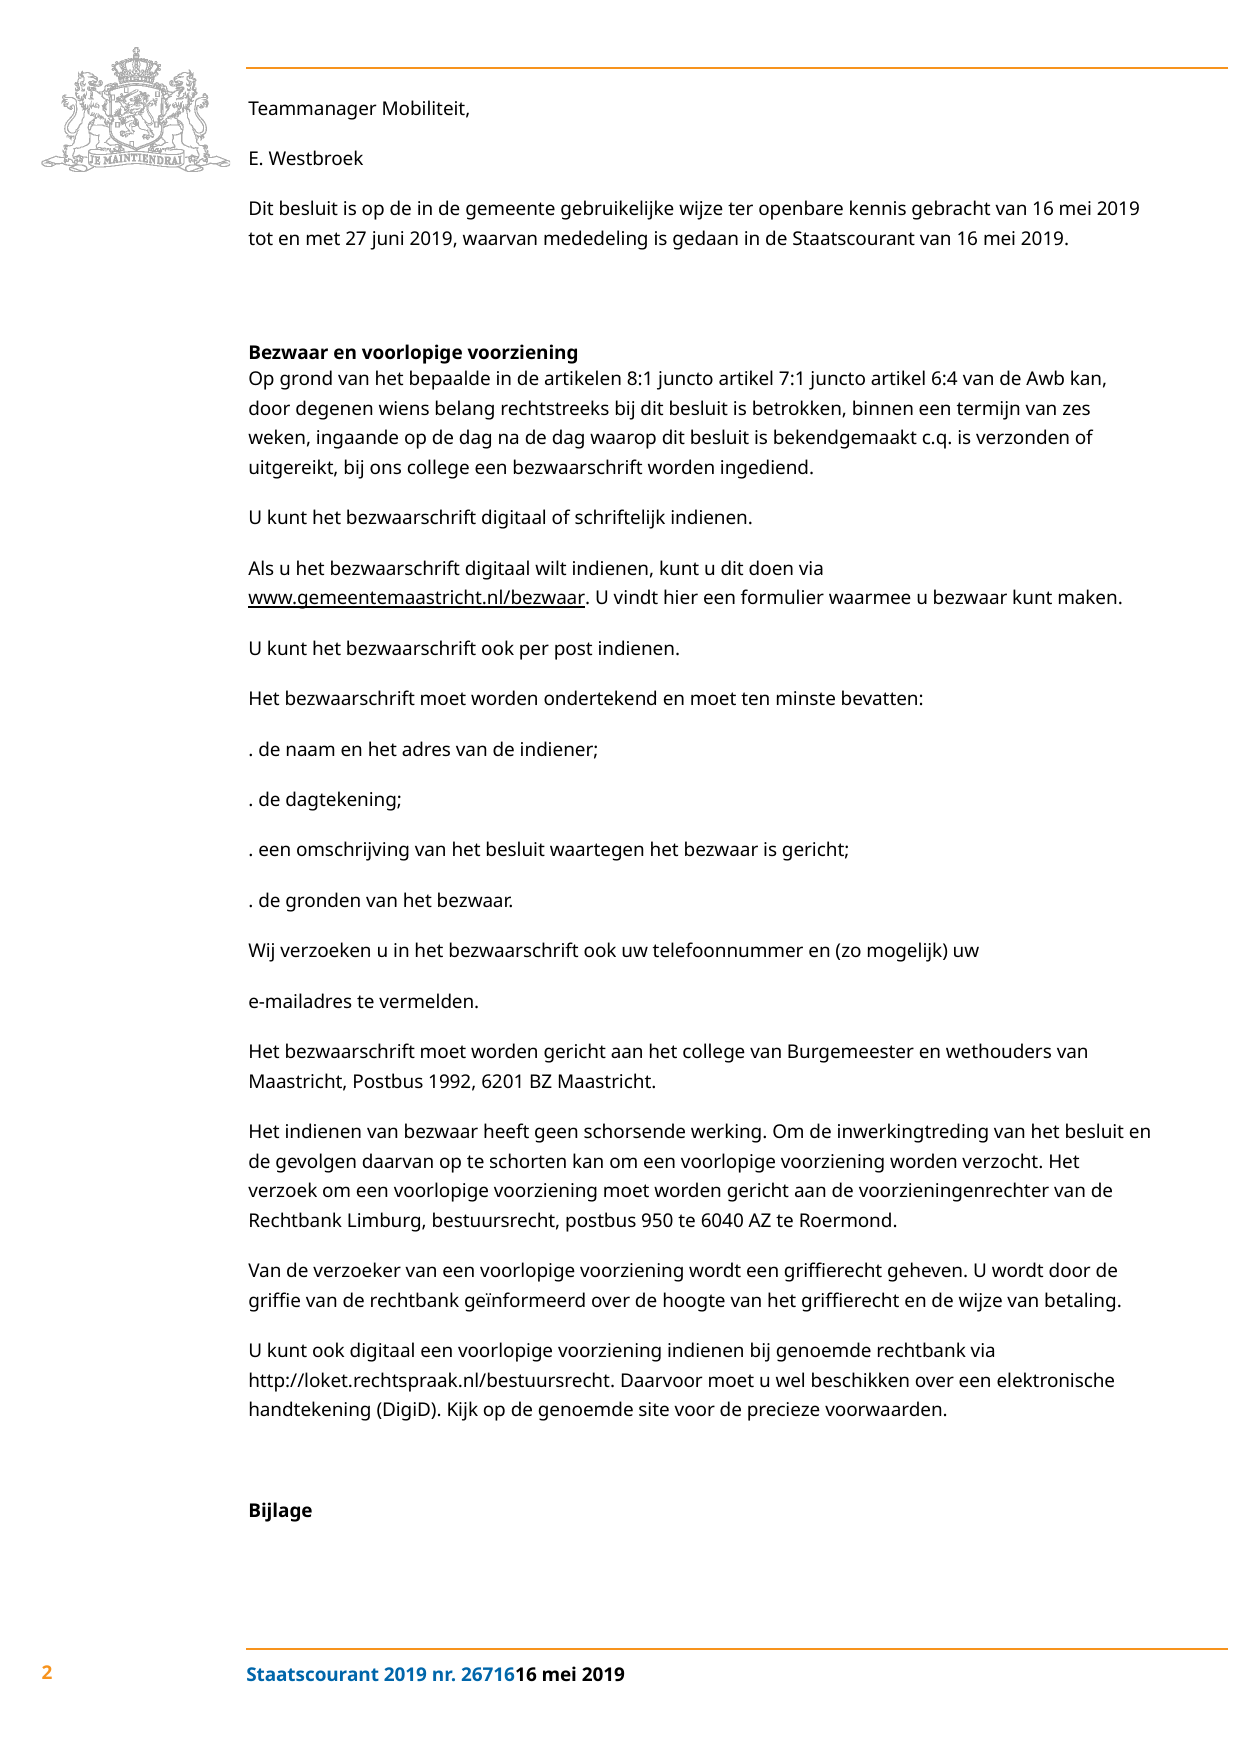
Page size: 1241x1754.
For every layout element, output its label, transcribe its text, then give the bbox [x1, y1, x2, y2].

text Dit besluit is op de in de gemeente gebruikelijke wijze ter openbare kennis gebracht van 16 mei 2019 tot en met 27 juni 2019, waarvan mededeling is gedaan in de Staatscourant van 16 mei 2019. [248, 196, 1152, 251]
text . de dagtekening; [248, 786, 1152, 812]
text Het bezwaarschrift moet worden ondertekend en moet ten minste bevatten: [248, 685, 1152, 711]
text Bijlage [248, 1497, 1152, 1523]
text Wij verzoeken u in het bezwaarschrift ook uw telefoonnummer en (zo mogelijk) uw [248, 937, 1152, 963]
picture [41, 47, 231, 172]
text . de naam en het adres van de indiener; [248, 736, 1152, 761]
text Teammanager Mobiliteit, [248, 95, 1152, 121]
text Bezwaar en voorlopige voorziening [248, 339, 1152, 365]
text . een omschrijving van het besluit waartegen het bezwaar is gericht; [248, 837, 1152, 862]
text Op grond van het bepaalde in de artikelen 8:1 juncto artikel 7:1 juncto artikel 6:4 van de Awb kan, door degenen wiens belang rechtstreeks bij dit besluit is betrokken, binnen een termijn van zes weken, ingaande op de dag na de dag waarop dit besluit is bekendgemaakt c.q. is verzonden of uitgereikt, bij ons college een bezwaarschrift worden ingediend. [248, 365, 1152, 480]
text Het indienen van bezwaar heeft geen schorsende werking. Om de inwerkingtreding van het besluit en de gevolgen daarvan op te schorten kan om een voorlopige voorziening worden verzocht. Het verzoek om een voorlopige voorziening moet worden gericht aan de voorzieningenrechter van de Rechtbank Limburg, bestuursrecht, postbus 950 te 6040 AZ te Roermond. [248, 1118, 1152, 1233]
text Als u het bezwaarschrift digitaal wilt indienen, kunt u dit doen via www.gemeentemaastricht.nl/bezwaar. U vindt hier een formulier waarmee u bezwaar kunt maken. [248, 555, 1152, 610]
text Het bezwaarschrift moet worden gericht aan het college van Burgemeester en wethouders van Maastricht, Postbus 1992, 6201 BZ Maastricht. [248, 1038, 1152, 1093]
text E. Westbroek [248, 145, 1152, 171]
text U kunt het bezwaarschrift digitaal of schriftelijk indienen. [248, 504, 1152, 530]
text U kunt ook digitaal een voorlopige voorziening indienen bij genoemde rechtbank via http://loket.rechtspraak.nl/bestuursrecht. Daarvoor moet u wel beschikken over een elektronische handtekening (DigiD). Kijk op de genoemde site voor de precieze voorwaarden. [248, 1337, 1152, 1422]
text . de gronden van het bezwaar. [248, 887, 1152, 913]
text e-mailadres te vermelden. [248, 988, 1152, 1013]
text Van de verzoeker van een voorlopige voorziening wordt een griffierecht geheven. U wordt door de griffie van de rechtbank geïnformeerd over de hoogte van het griffierecht en de wijze van betaling. [248, 1257, 1152, 1313]
text U kunt het bezwaarschrift ook per post indienen. [248, 635, 1152, 661]
